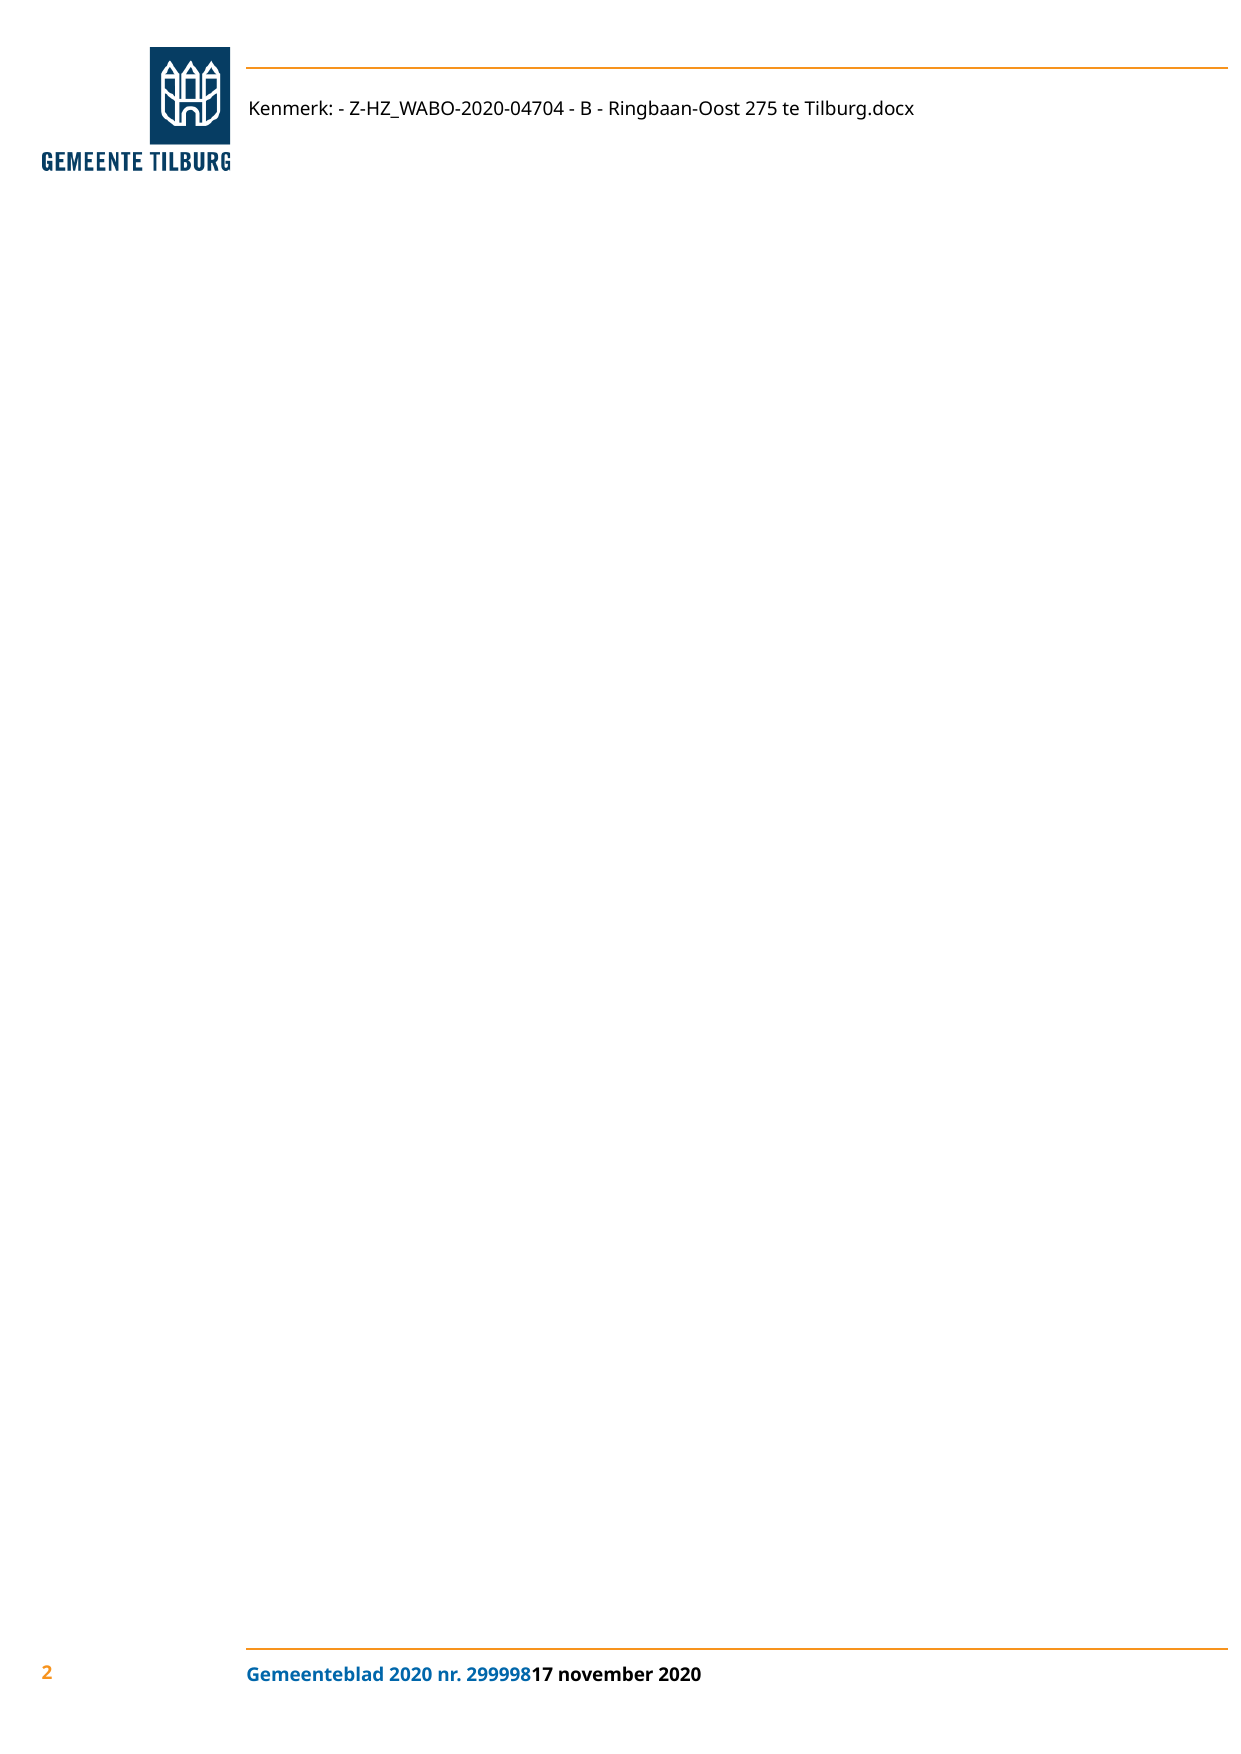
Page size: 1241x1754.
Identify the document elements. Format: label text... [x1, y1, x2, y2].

text Kenmerk: - Z-HZ_WABO-2020-04704 - B - Ringbaan-Oost 275 te Tilburg.docx [248, 95, 1152, 121]
picture [41, 47, 231, 172]
